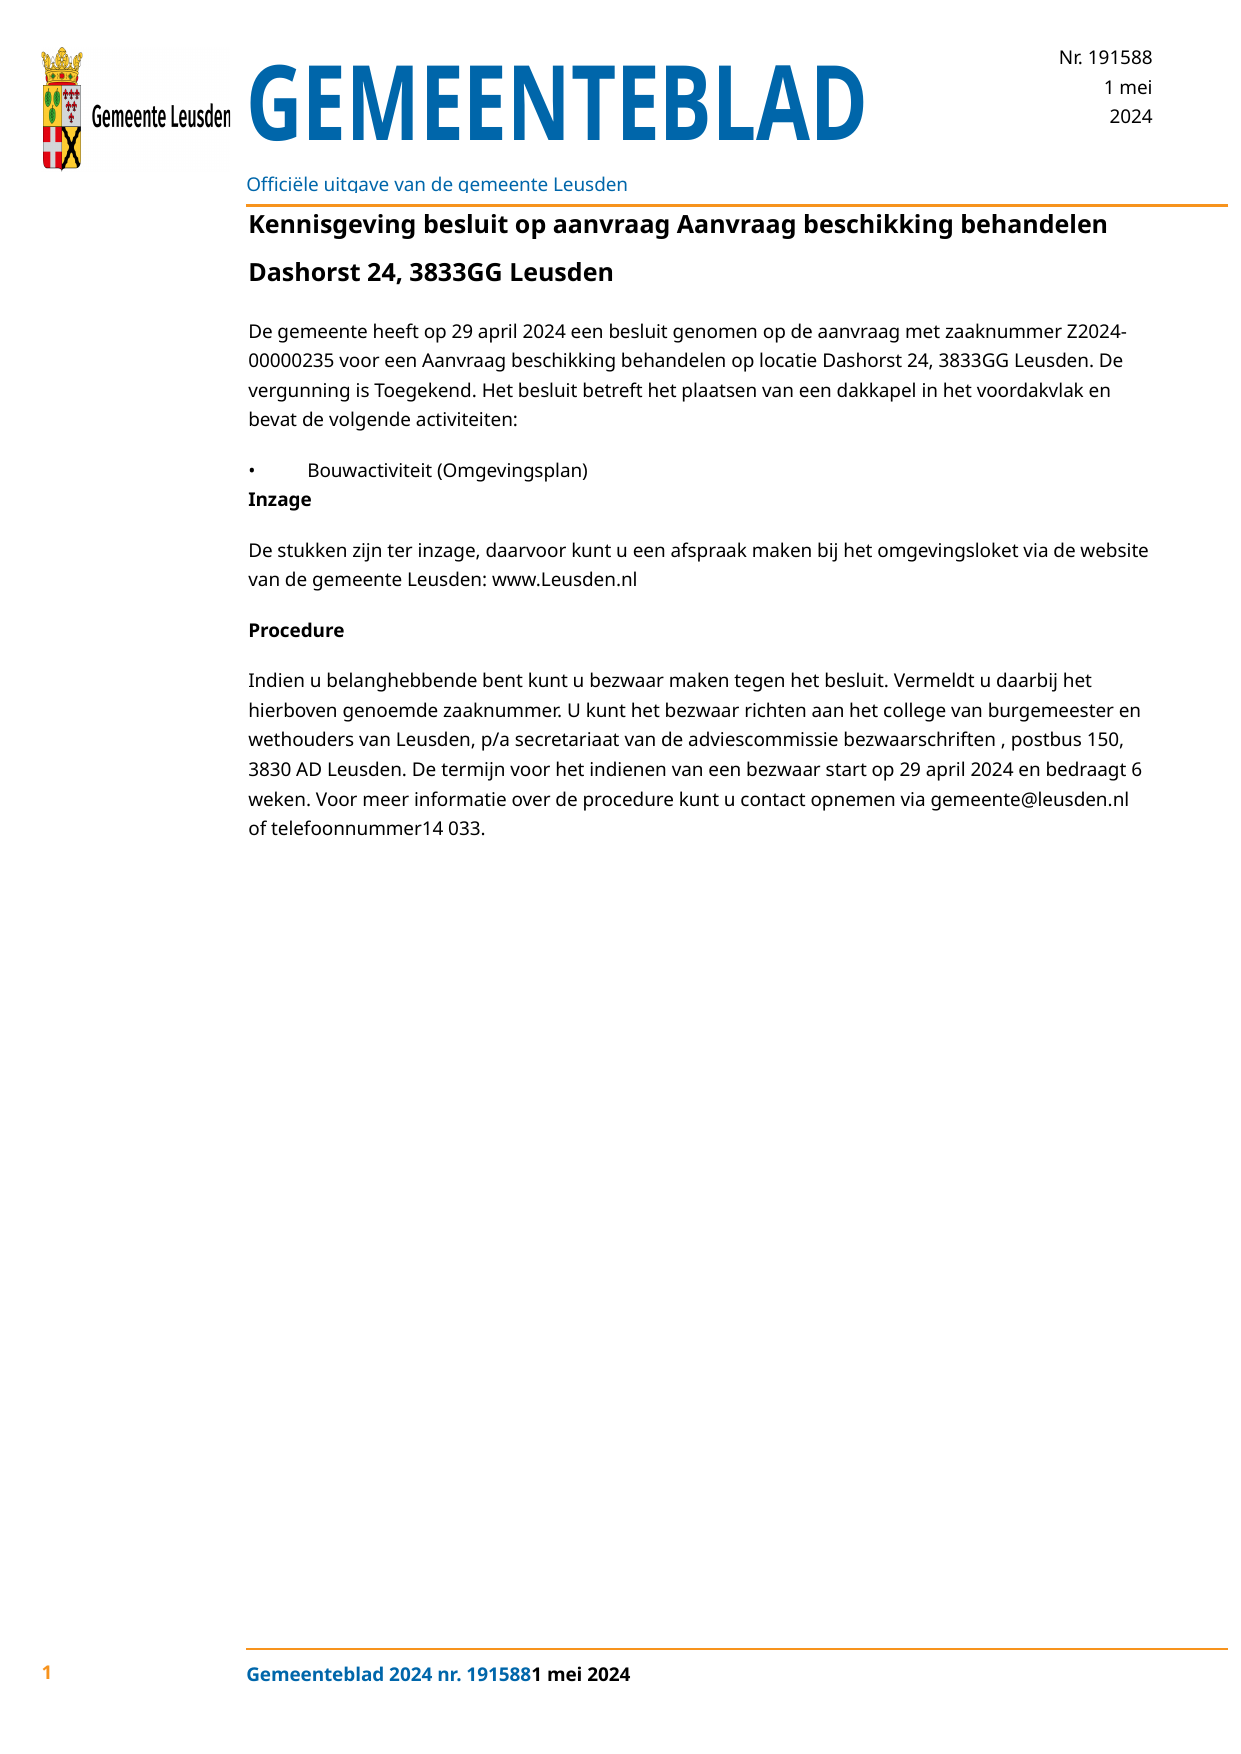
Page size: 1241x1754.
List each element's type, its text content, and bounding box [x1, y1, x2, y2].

text Procedure [248, 617, 1152, 643]
list Bouwactiviteit (Omgevingsplan) [248, 457, 1152, 483]
text De stukken zijn ter inzage, daarvoor kunt u een afspraak maken bij het omgevingsloket via de website van de gemeente Leusden: www.Leusden.nl [248, 537, 1152, 592]
text Inzage [248, 487, 1152, 512]
text Indien u belanghebbende bent kunt u bezwaar maken tegen het besluit. Vermeldt u daarbij het hierboven genoemde zaaknummer. U kunt het bezwaar richten aan het college van burgemeester en wethouders van Leusden, p/a secretariaat van de adviescommissie bezwaarschriften , postbus 150, 3830 AD Leusden. De termijn voor het indienen van een bezwaar start op 29 april 2024 en bedraagt 6 weken. Voor meer informatie over de procedure kunt u contact opnemen via gemeente@leusden.nl of telefoonnummer14 033. [248, 667, 1152, 841]
picture [41, 47, 231, 172]
text De gemeente heeft op 29 april 2024 een besluit genomen op de aanvraag met zaaknummer Z2024-00000235 voor een Aanvraag beschikking behandelen op locatie Dashorst 24, 3833GG Leusden. De vergunning is Toegekend. Het besluit betreft het plaatsen van een dakkapel in het voordakvlak en bevat de volgende activiteiten: [248, 318, 1152, 432]
text Kennisgeving besluit op aanvraag Aanvraag beschikking behandelen Dashorst 24, 3833GG Leusden [248, 207, 1152, 288]
